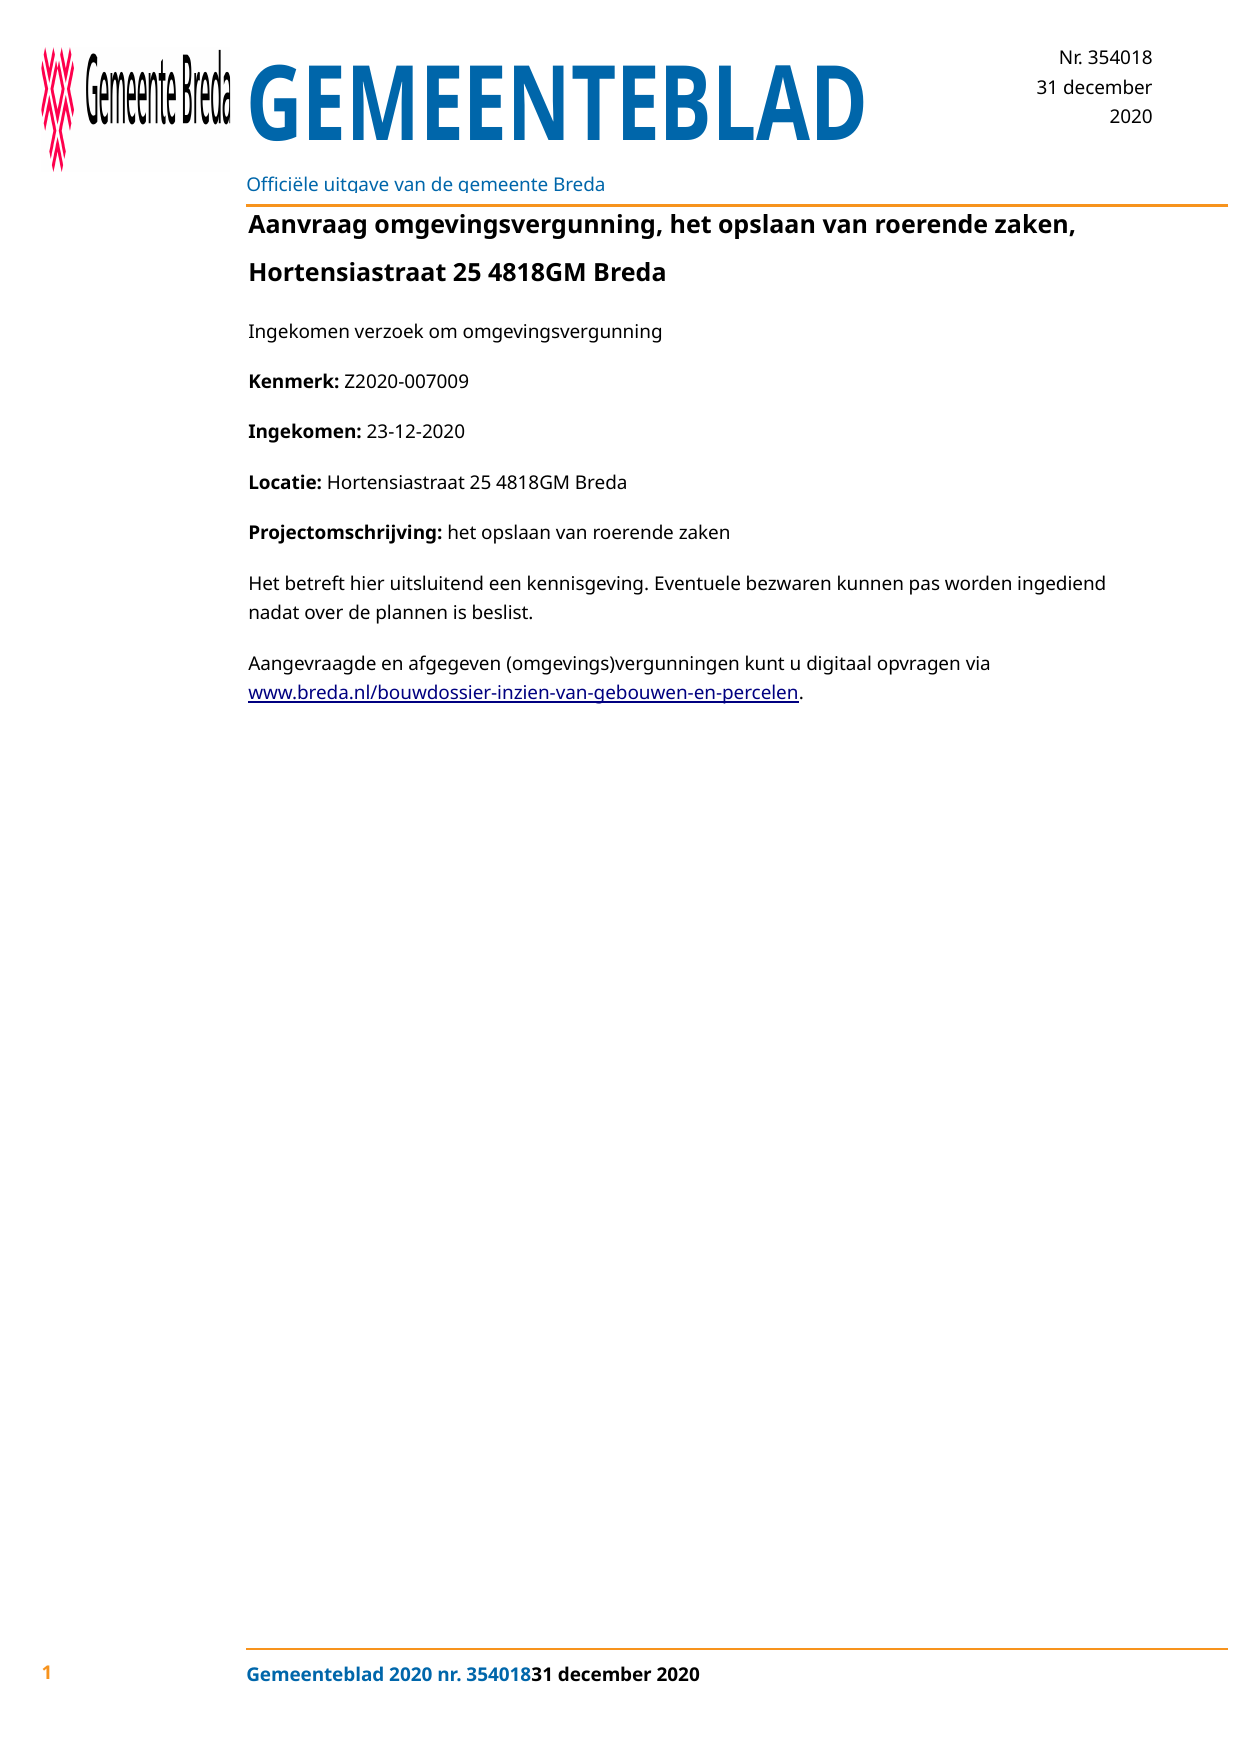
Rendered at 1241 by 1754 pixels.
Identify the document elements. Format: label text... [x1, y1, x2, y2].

text Aanvraag omgevingsvergunning, het opslaan van roerende zaken, Hortensiastraat 25 4818GM Breda [248, 207, 1152, 288]
text Ingekomen verzoek om omgevingsvergunning [248, 318, 1152, 344]
text Locatie: Hortensiastraat 25 4818GM Breda [248, 469, 1152, 495]
text Aangevraagde en afgegeven (omgevings)vergunningen kunt u digitaal opvragen via www.breda.nl/bouwdossier-inzien-van-gebouwen-en-percelen. [248, 650, 1152, 705]
text Het betreft hier uitsluitend een kennisgeving. Eventuele bezwaren kunnen pas worden ingediend nadat over de plannen is beslist. [248, 570, 1152, 625]
text Projectomschrijving: het opslaan van roerende zaken [248, 519, 1152, 545]
text Kenmerk: Z2020-007009 [248, 368, 1152, 394]
text Ingekomen: 23-12-2020 [248, 419, 1152, 444]
picture [41, 47, 231, 172]
